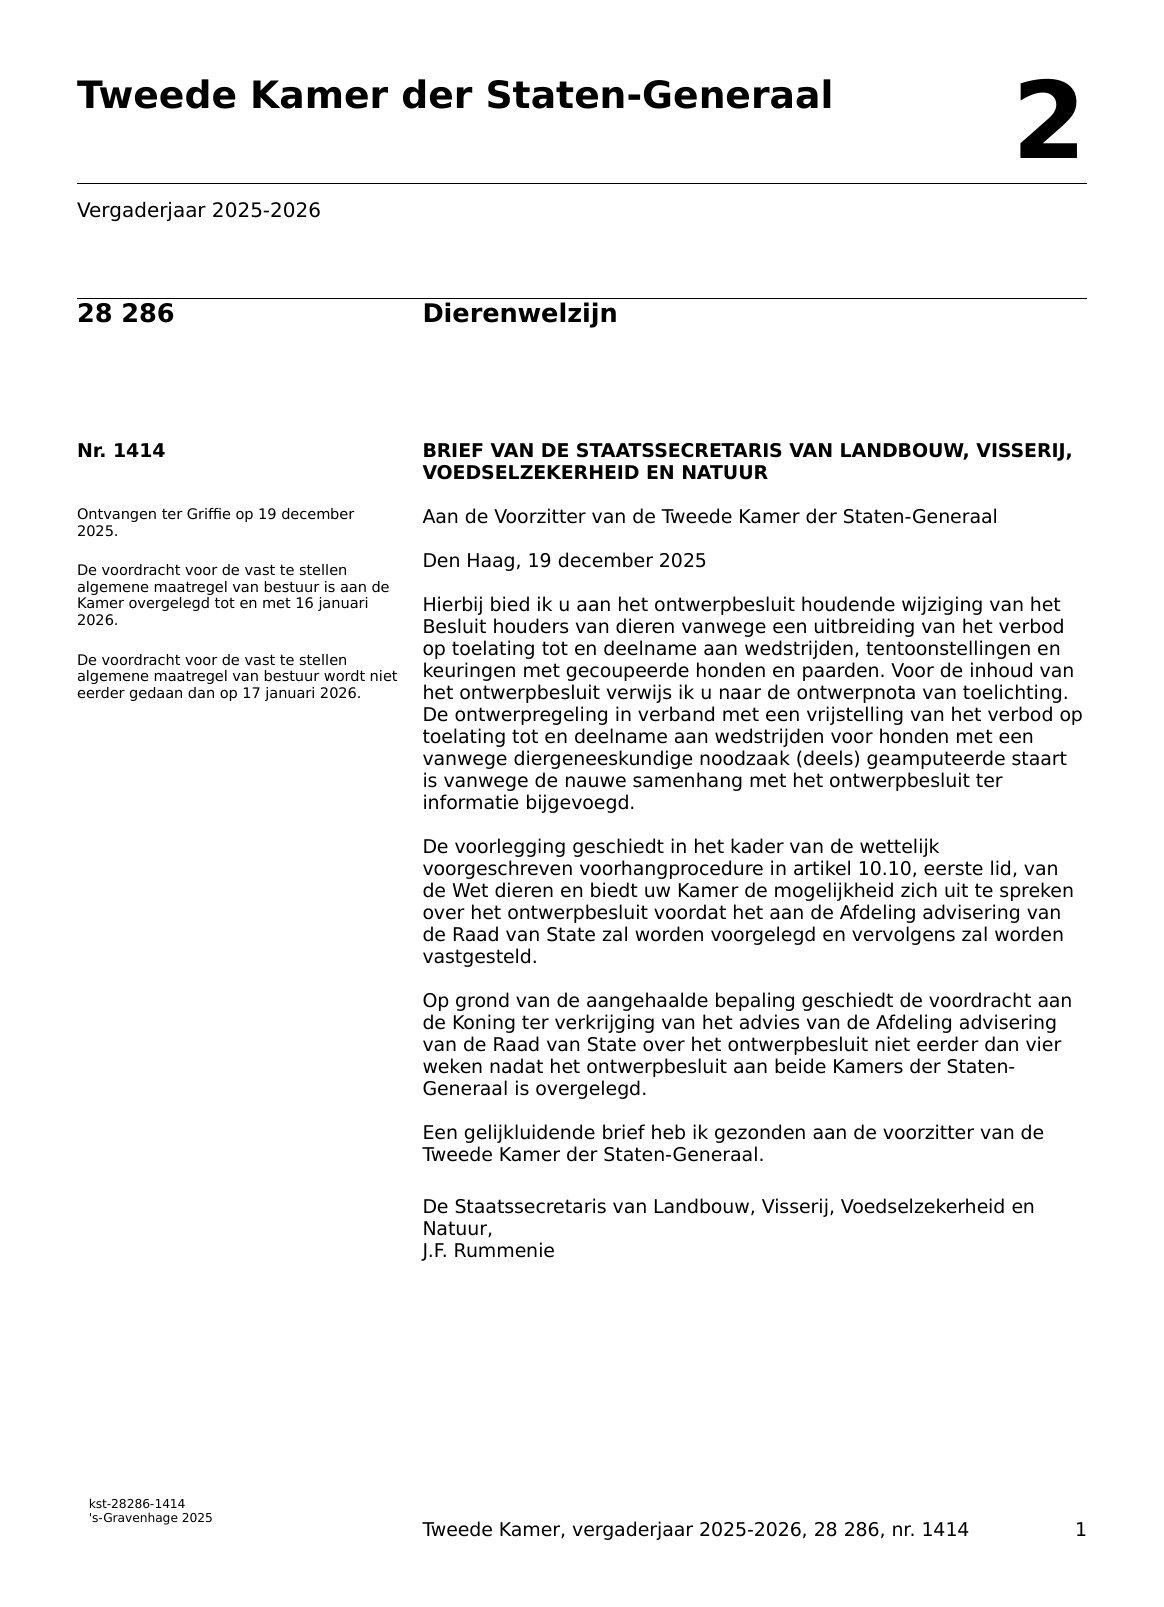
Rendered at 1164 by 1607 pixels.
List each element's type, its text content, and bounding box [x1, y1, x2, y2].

table_header Tweede Kamer der Staten-Generaal [77, 59, 886, 183]
text Een gelijkluidende brief heb ik gezonden aan de voorzitter van de Tweede Kamer der Staten-Generaal. [422, 1122, 1087, 1166]
subtitle 28 286 Dierenwelzijn [77, 299, 1087, 329]
table_header 2 [886, 59, 1087, 183]
text De voordracht voor de vast te stellen algemene maatregel van bestuur wordt niet eerder gedaan dan op 17 januari 2026. [77, 651, 399, 702]
table_cell Vergaderjaar 2025-2026 [77, 184, 1087, 298]
text 's-Gravenhage 2025 [88, 1511, 323, 1525]
text De voordracht voor de vast te stellen algemene maatregel van bestuur is aan de Kamer overgelegd tot en met 16 januari 2026. [77, 562, 399, 629]
text De Staatssecretaris van Landbouw, Visserij, Voedselzekerheid en Natuur, J.F. Rummenie [422, 1196, 1087, 1262]
text Hierbij bied ik u aan het ontwerpbesluit houdende wijziging van het Besluit houders van dieren vanwege een uitbreiding van het verbod op toelating tot en deelname aan wedstrijden, tentoonstellingen en keuringen met gecoupeerde honden en paarden. Voor de inhoud van het ontwerpbesluit verwijs ik u naar de ontwerpnota van toelichting. De ontwerpregeling in verband met een vrijstelling van het verbod op toelating tot en deelname aan wedstrijden voor honden met een vanwege diergeneeskundige noodzaak (deels) geamputeerde staart is vanwege de nauwe samenhang met het ontwerpbesluit ter informatie bijgevoegd. [422, 594, 1087, 814]
text [77, 629, 399, 651]
text Ontvangen ter Griffie op 19 december 2025. [77, 506, 399, 539]
text Op grond van de aangehaalde bepaling geschiedt de voordracht aan de Koning ter verkrijging van het advies van de Afdeling advisering van de Raad van State over het ontwerpbesluit niet eerder dan vier weken nadat het ontwerpbesluit aan beide Kamers der Staten-Generaal is overgelegd. [422, 990, 1087, 1100]
text De voorlegging geschiedt in het kader van de wettelijk voorgeschreven voorhangprocedure in artikel 10.10, eerste lid, van de Wet dieren en biedt uw Kamer de mogelijkheid zich uit te spreken over het ontwerpbesluit voordat het aan de Afdeling advisering van de Raad van State zal worden voorgelegd en vervolgens zal worden vastgesteld. [422, 836, 1087, 968]
subtitle Nr. 1414 BRIEF VAN DE STAATSSECRETARIS VAN LANDBOUW, VISSERIJ, VOEDSELZEKERHEID EN NATUUR [77, 440, 1087, 484]
text [77, 539, 399, 562]
text Den Haag, 19 december 2025 [422, 550, 1087, 572]
text Aan de Voorzitter van de Tweede Kamer der Staten-Generaal [422, 506, 1087, 528]
text kst-28286-1414 [88, 1497, 323, 1511]
